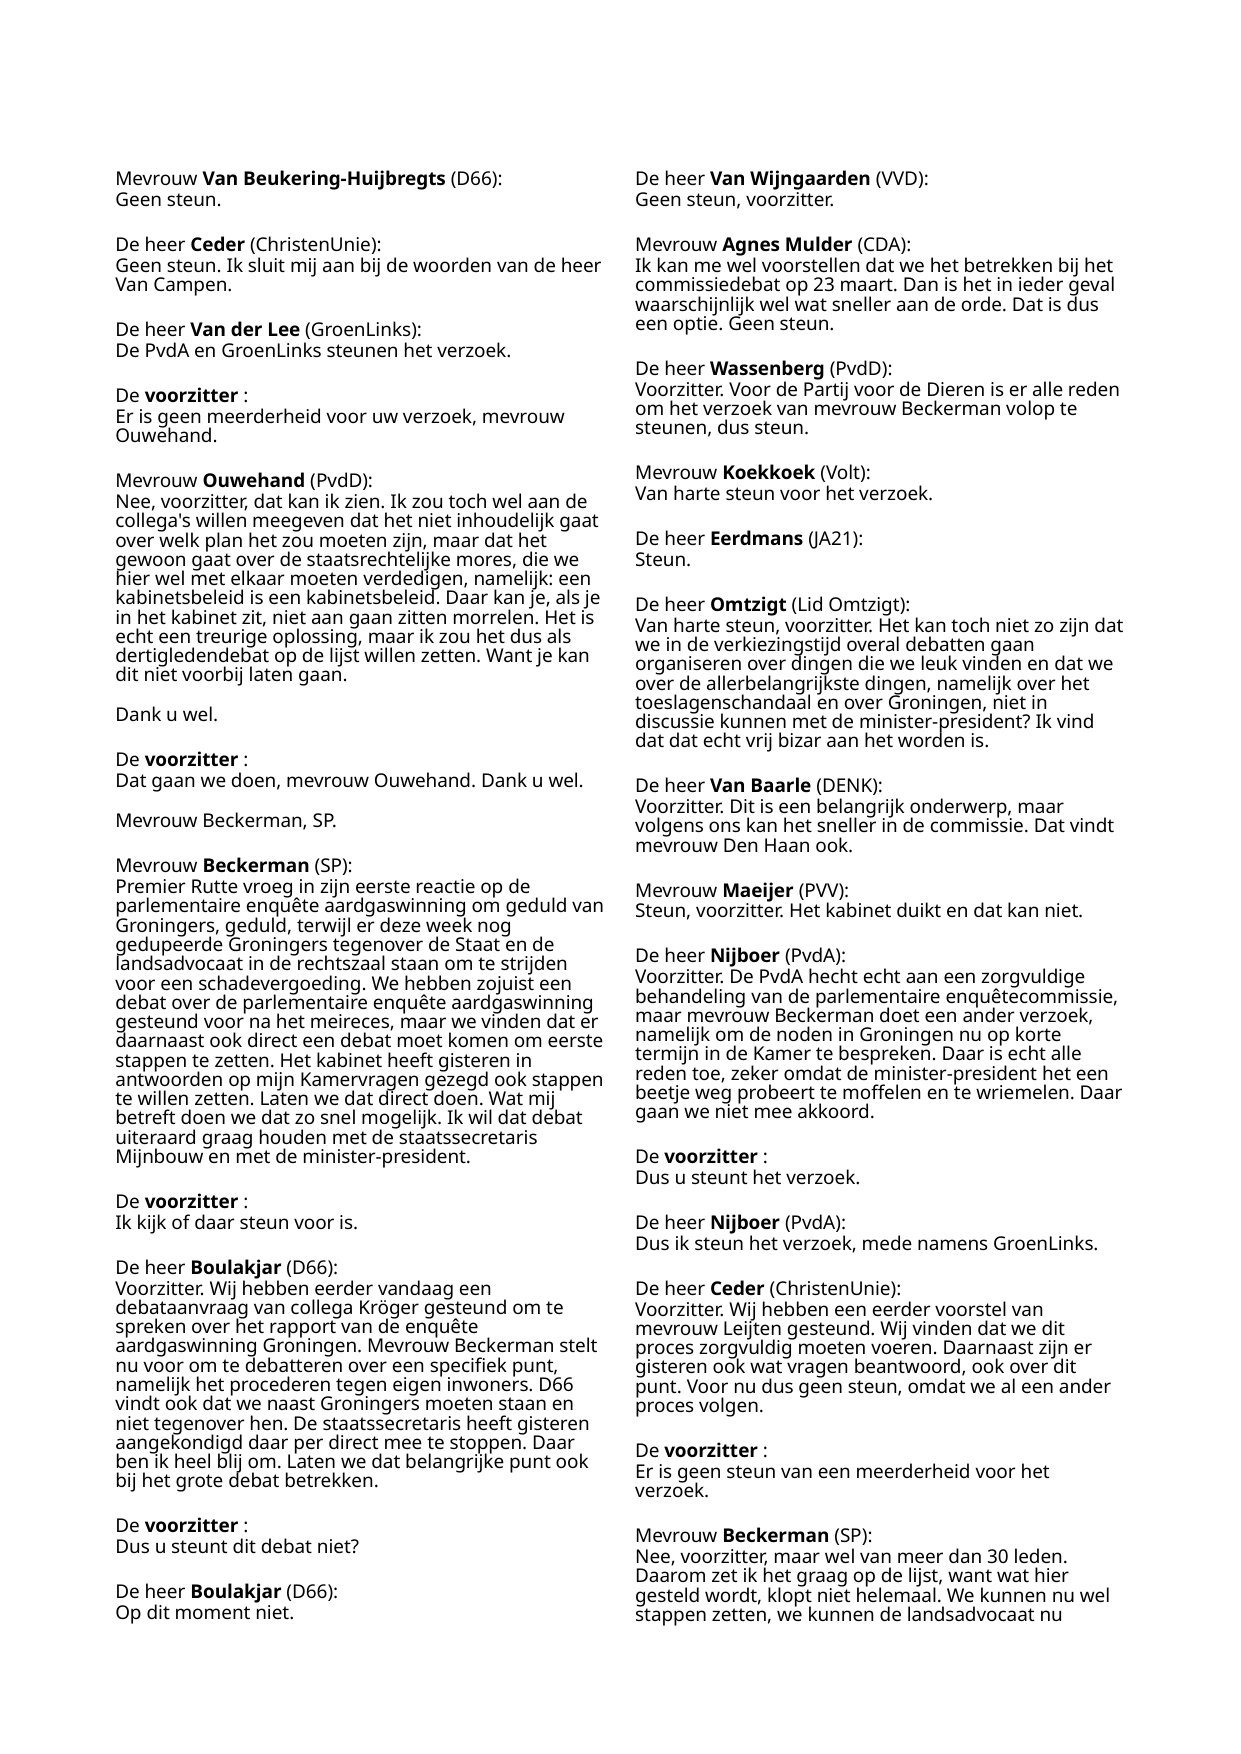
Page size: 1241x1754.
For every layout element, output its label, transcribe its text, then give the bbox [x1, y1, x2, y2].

text Dus u steunt het verzoek. [635, 1169, 1125, 1188]
text De voorzitter : [635, 1437, 1125, 1463]
text De heer Boulakjar (D66): [115, 1578, 605, 1604]
text De heer Nijboer (PvdA): [635, 1209, 1125, 1235]
text Dank u wel. [115, 706, 605, 726]
text Van harte steun voor het verzoek. [635, 485, 1125, 504]
text Steun, voorzitter. Het kabinet duikt en dat kan niet. [635, 902, 1125, 922]
text De heer Omtzigt (Lid Omtzigt): [635, 591, 1125, 617]
text De heer Van Baarle (DENK): [635, 772, 1125, 798]
text Mevrouw Beckerman, SP. [115, 812, 605, 832]
text Dus ik steun het verzoek, mede namens GroenLinks. [635, 1235, 1125, 1254]
text Mevrouw Van Beukering-Huijbregts (D66): [115, 165, 605, 191]
text De voorzitter : [635, 1143, 1125, 1169]
text De heer Van der Lee (GroenLinks): [115, 316, 605, 342]
text Mevrouw Agnes Mulder (CDA): [635, 231, 1125, 257]
text Geen steun. [115, 191, 605, 210]
text De voorzitter : [115, 1188, 605, 1214]
text Nee, voorzitter, maar wel van meer dan 30 leden. Daarom zet ik het graag op de lijst, want wat hier gesteld wordt, klopt niet helemaal. We kunnen nu wel stappen zetten, we kunnen de landsadvocaat nu [635, 1548, 1125, 1625]
text Dus u steunt dit debat niet? [115, 1538, 605, 1557]
text Steun. [635, 551, 1125, 570]
text Er is geen steun van een meerderheid voor het verzoek. [635, 1463, 1125, 1501]
text De heer Ceder (ChristenUnie): [635, 1275, 1125, 1301]
text De heer Wassenberg (PvdD): [635, 355, 1125, 381]
text Voorzitter. Wij hebben eerder vandaag een debataanvraag van collega Kröger gesteund om te spreken over het rapport van de enquête aardgaswinning Groningen. Mevrouw Beckerman stelt nu voor om te debatteren over een specifiek punt, namelijk het procederen tegen eigen inwoners. D66 vindt ook dat we naast Groningers moeten staan en niet tegenover hen. De staatssecretaris heeft gisteren aangekondigd daar per direct mee te stoppen. Daar ben ik heel blij om. Laten we dat belangrijke punt ook bij het grote debat betrekken. [115, 1279, 605, 1492]
text De voorzitter : [115, 1512, 605, 1538]
text De heer Eerdmans (JA21): [635, 525, 1125, 551]
text Ik kan me wel voorstellen dat we het betrekken bij het commissiedebat op 23 maart. Dan is het in ieder geval waarschijnlijk wel wat sneller aan de orde. Dat is dus een optie. Geen steun. [635, 257, 1125, 334]
text Voorzitter. Wij hebben een eerder voorstel van mevrouw Leijten gesteund. Wij vinden dat we dit proces zorgvuldig moeten voeren. Daarnaast zijn er gisteren ook wat vragen beantwoord, ook over dit punt. Voor nu dus geen steun, omdat we al een ander proces volgen. [635, 1301, 1125, 1416]
text De heer Van Wijngaarden (VVD): [635, 165, 1125, 191]
text De voorzitter : [115, 747, 605, 772]
text De heer Ceder (ChristenUnie): [115, 231, 605, 257]
text Nee, voorzitter, dat kan ik zien. Ik zou toch wel aan de collega's willen meegeven dat het niet inhoudelijk gaat over welk plan het zou moeten zijn, maar dat het gewoon gaat over de staatsrechtelijke mores, die we hier wel met elkaar moeten verdedigen, namelijk: een kabinetsbeleid is een kabinetsbeleid. Daar kan je, als je in het kabinet zit, niet aan gaan zitten morrelen. Het is echt een treurige oplossing, maar ik zou het dus als dertigledendebat op de lijst willen zetten. Want je kan dit niet voorbij laten gaan. [115, 493, 605, 686]
text Voorzitter. De PvdA hecht echt aan een zorgvuldige behandeling van de parlementaire enquêtecommissie, maar mevrouw Beckerman doet een ander verzoek, namelijk om de noden in Groningen nu op korte termijn in de Kamer te bespreken. Daar is echt alle reden toe, zeker omdat de minister-president het een beetje weg probeert te moffelen en te wriemelen. Daar gaan we niet mee akkoord. [635, 968, 1125, 1122]
text De PvdA en GroenLinks steunen het verzoek. [115, 342, 605, 361]
text Premier Rutte vroeg in zijn eerste reactie op de parlementaire enquête aardgaswinning om geduld van Groningers, geduld, terwijl er deze week nog gedupeerde Groningers tegenover de Staat en de landsadvocaat in de rechtszaal staan om te strijden voor een schadevergoeding. We hebben zojuist een debat over de parlementaire enquête aardgaswinning gesteund voor na het meireces, maar we vinden dat er daarnaast ook direct een debat moet komen om eerste stappen te zetten. Het kabinet heeft gisteren in antwoorden op mijn Kamervragen gezegd ook stappen te willen zetten. Laten we dat direct doen. Wat mij betreft doen we dat zo snel mogelijk. Ik wil dat debat uiteraard graag houden met de staatssecretaris Mijnbouw en met de minister-president. [115, 878, 605, 1167]
text Mevrouw Beckerman (SP): [635, 1522, 1125, 1548]
text Voorzitter. Dit is een belangrijk onderwerp, maar volgens ons kan het sneller in de commissie. Dat vindt mevrouw Den Haan ook. [635, 798, 1125, 856]
text Ik kijk of daar steun voor is. [115, 1214, 605, 1233]
text Van harte steun, voorzitter. Het kan toch niet zo zijn dat we in de verkiezingstijd overal debatten gaan organiseren over dingen die we leuk vinden en dat we over de allerbelangrijkste dingen, namelijk over het toeslagenschandaal en over Groningen, niet in discussie kunnen met de minister-president? Ik vind dat dat echt vrij bizar aan het worden is. [635, 617, 1125, 752]
text Mevrouw Ouwehand (PvdD): [115, 467, 605, 493]
text Geen steun. Ik sluit mij aan bij de woorden van de heer Van Campen. [115, 257, 605, 296]
text Mevrouw Koekkoek (Volt): [635, 459, 1125, 485]
text Voorzitter. Voor de Partij voor de Dieren is er alle reden om het verzoek van mevrouw Beckerman volop te steunen, dus steun. [635, 381, 1125, 438]
text Op dit moment niet. [115, 1604, 605, 1623]
text Mevrouw Beckerman (SP): [115, 852, 605, 878]
text Mevrouw Maeijer (PVV): [635, 877, 1125, 902]
text Er is geen meerderheid voor uw verzoek, mevrouw Ouwehand. [115, 408, 605, 446]
text De voorzitter : [115, 382, 605, 408]
text De heer Nijboer (PvdA): [635, 943, 1125, 968]
text De heer Boulakjar (D66): [115, 1254, 605, 1279]
text Geen steun, voorzitter. [635, 191, 1125, 210]
text Dat gaan we doen, mevrouw Ouwehand. Dank u wel. [115, 772, 605, 792]
